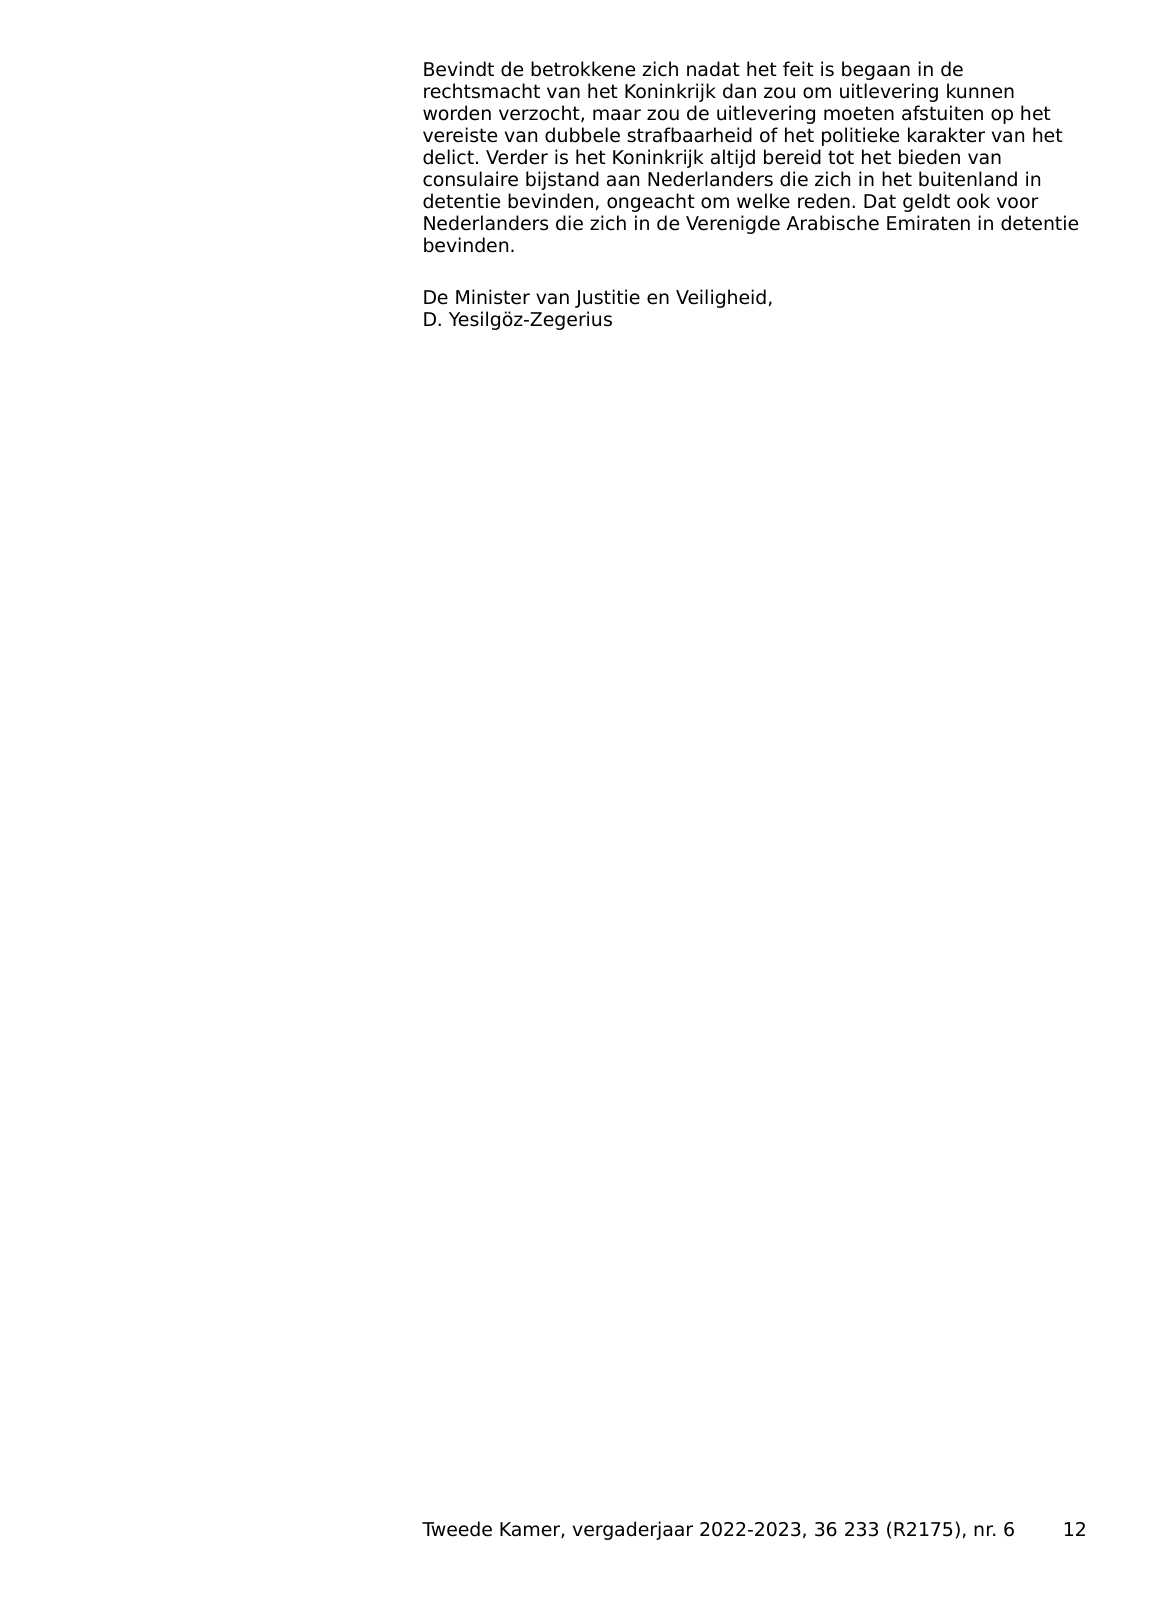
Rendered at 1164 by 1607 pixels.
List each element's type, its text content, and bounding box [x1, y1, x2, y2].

text Bevindt de betrokkene zich nadat het feit is begaan in de rechtsmacht van het Koninkrijk dan zou om uitlevering kunnen worden verzocht, maar zou de uitlevering moeten afstuiten op het vereiste van dubbele strafbaarheid of het politieke karakter van het delict. Verder is het Koninkrijk altijd bereid tot het bieden van consulaire bijstand aan Nederlanders die zich in het buitenland in detentie bevinden, ongeacht om welke reden. Dat geldt ook voor Nederlanders die zich in de Verenigde Arabische Emiraten in detentie bevinden. [422, 59, 1087, 257]
text De Minister van Justitie en Veiligheid, D. Yesilgöz-Zegerius [422, 287, 1087, 331]
